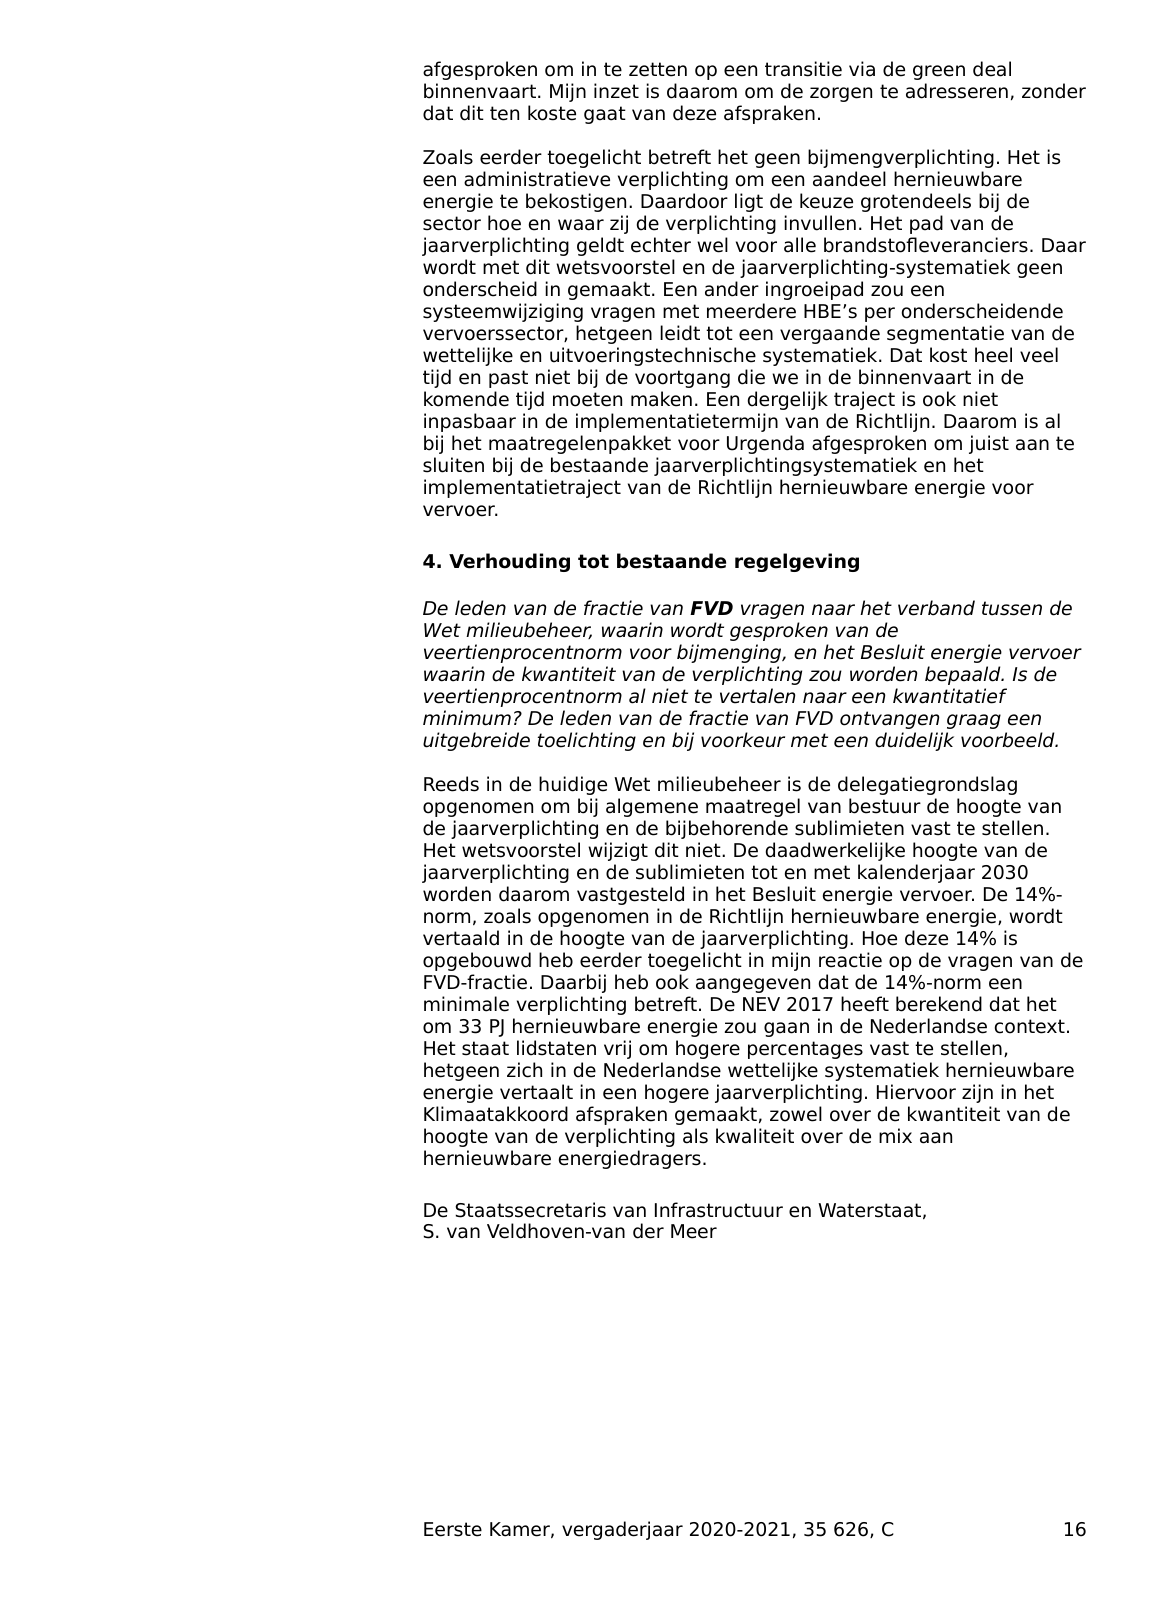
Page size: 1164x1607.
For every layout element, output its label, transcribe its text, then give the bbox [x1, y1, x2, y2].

text De leden van de fractie van FVD vragen naar het verband tussen de Wet milieubeheer, waarin wordt gesproken van de veertienprocentnorm voor bijmenging, en het Besluit energie vervoer waarin de kwantiteit van de verplichting zou worden bepaald. Is de veertienprocentnorm al niet te vertalen naar een kwantitatief minimum? De leden van de fractie van FVD ontvangen graag een uitgebreide toelichting en bij voorkeur met een duidelijk voorbeeld. [422, 598, 1087, 752]
subtitle 4. Verhouding tot bestaande regelgeving [422, 551, 1087, 573]
text Zoals eerder toegelicht betreft het geen bijmengverplichting. Het is een administratieve verplichting om een aandeel hernieuwbare energie te bekostigen. Daardoor ligt de keuze grotendeels bij de sector hoe en waar zij de verplichting invullen. Het pad van de jaarverplichting geldt echter wel voor alle brandstofleveranciers. Daar wordt met dit wetsvoorstel en de jaarverplichting-systematiek geen onderscheid in gemaakt. Een ander ingroeipad zou een systeemwijziging vragen met meerdere HBE’s per onderscheidende vervoerssector, hetgeen leidt tot een vergaande segmentatie van de wettelijke en uitvoeringstechnische systematiek. Dat kost heel veel tijd en past niet bij de voortgang die we in de binnenvaart in de komende tijd moeten maken. Een dergelijk traject is ook niet inpasbaar in de implementatietermijn van de Richtlijn. Daarom is al bij het maatregelenpakket voor Urgenda afgesproken om juist aan te sluiten bij de bestaande jaarverplichtingsystematiek en het implementatietraject van de Richtlijn hernieuwbare energie voor vervoer. [422, 147, 1087, 521]
text Reeds in de huidige Wet milieubeheer is de delegatiegrondslag opgenomen om bij algemene maatregel van bestuur de hoogte van de jaarverplichting en de bijbehorende sublimieten vast te stellen. Het wetsvoorstel wijzigt dit niet. De daadwerkelijke hoogte van de jaarverplichting en de sublimieten tot en met kalenderjaar 2030 worden daarom vastgesteld in het Besluit energie vervoer. De 14%-norm, zoals opgenomen in de Richtlijn hernieuwbare energie, wordt vertaald in de hoogte van de jaarverplichting. Hoe deze 14% is opgebouwd heb eerder toegelicht in mijn reactie op de vragen van de FVD-fractie. Daarbij heb ook aangegeven dat de 14%-norm een minimale verplichting betreft. De NEV 2017 heeft berekend dat het om 33 PJ hernieuwbare energie zou gaan in de Nederlandse context. Het staat lidstaten vrij om hogere percentages vast te stellen, hetgeen zich in de Nederlandse wettelijke systematiek hernieuwbare energie vertaalt in een hogere jaarverplichting. Hiervoor zijn in het Klimaatakkoord afspraken gemaakt, zowel over de kwantiteit van de hoogte van de verplichting als kwaliteit over de mix aan hernieuwbare energiedragers. [422, 774, 1087, 1169]
text De Staatssecretaris van Infrastructuur en Waterstaat, S. van Veldhoven-van der Meer [422, 1199, 1087, 1243]
text afgesproken om in te zetten op een transitie via de green deal binnenvaart. Mijn inzet is daarom om de zorgen te adresseren, zonder dat dit ten koste gaat van deze afspraken. [422, 59, 1087, 125]
